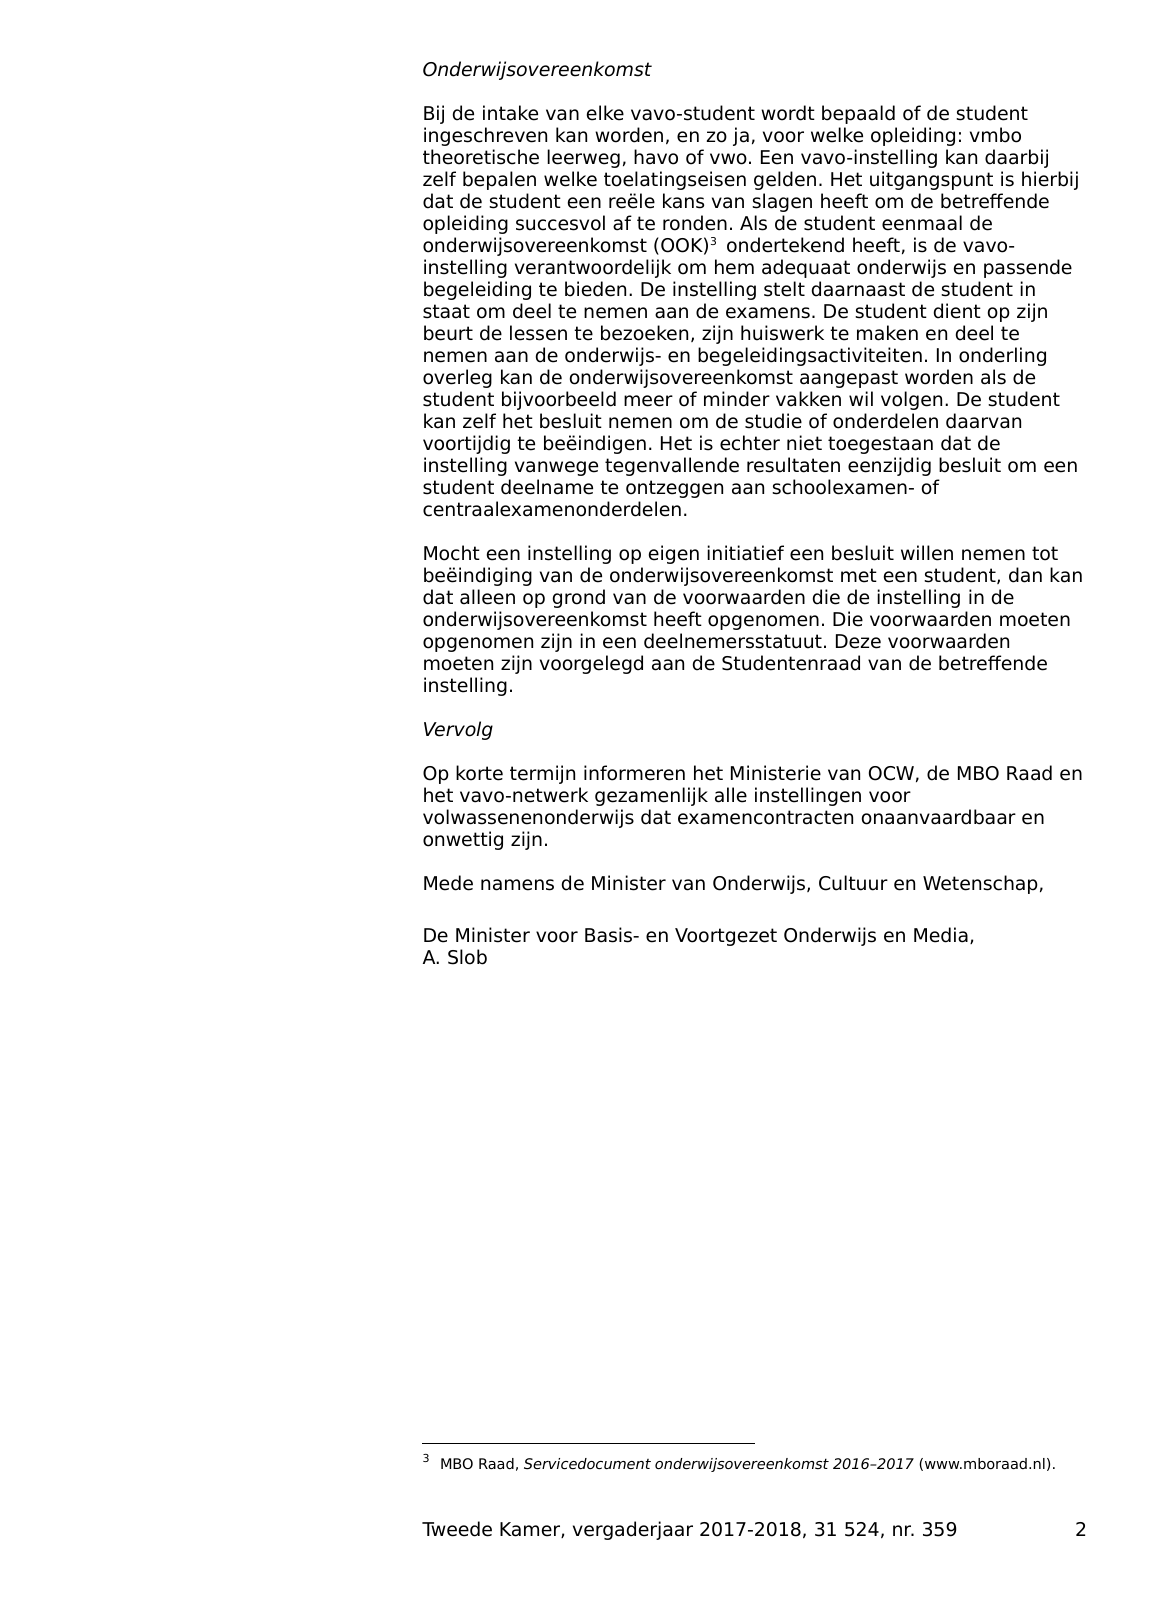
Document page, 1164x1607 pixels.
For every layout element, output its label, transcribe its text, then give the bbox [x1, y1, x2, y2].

text De Minister voor Basis- en Voortgezet Onderwijs en Media, A. Slob [422, 925, 1087, 969]
text Mede namens de Minister van Onderwijs, Cultuur en Wetenschap, [422, 873, 1087, 895]
subtitle Onderwijsovereenkomst [422, 59, 1087, 81]
text Op korte termijn informeren het Ministerie van OCW, de MBO Raad en het vavo-netwerk gezamenlijk alle instellingen voor volwassenenonderwijs dat examencontracten onaanvaardbaar en onwettig zijn. [422, 763, 1087, 851]
text MBO Raad, Servicedocument onderwijsovereenkomst 2016–2017 (www.mboraad.nl). [422, 1452, 1087, 1474]
text Bij de intake van elke vavo-student wordt bepaald of de student ingeschreven kan worden, en zo ja, voor welke opleiding: vmbo theoretische leerweg, havo of vwo. Een vavo-instelling kan daarbij zelf bepalen welke toelatingseisen gelden. Het uitgangspunt is hierbij dat de student een reële kans van slagen heeft om de betreffende opleiding succesvol af te ronden. Als de student eenmaal de onderwijsovereenkomst (OOK) ondertekend heeft, is de vavo-instelling verantwoordelijk om hem adequaat onderwijs en passende begeleiding te bieden. De instelling stelt daarnaast de student in staat om deel te nemen aan de examens. De student dient op zijn beurt de lessen te bezoeken, zijn huiswerk te maken en deel te nemen aan de onderwijs- en begeleidingsactiviteiten. In onderling overleg kan de onderwijsovereenkomst aangepast worden als de student bijvoorbeeld meer of minder vakken wil volgen. De student kan zelf het besluit nemen om de studie of onderdelen daarvan voortijdig te beëindigen. Het is echter niet toegestaan dat de instelling vanwege tegenvallende resultaten eenzijdig besluit om een student deelname te ontzeggen aan schoolexamen- of centraalexamenonderdelen. [422, 103, 1087, 521]
text Mocht een instelling op eigen initiatief een besluit willen nemen tot beëindiging van de onderwijsovereenkomst met een student, dan kan dat alleen op grond van de voorwaarden die de instelling in de onderwijsovereenkomst heeft opgenomen. Die voorwaarden moeten opgenomen zijn in een deelnemersstatuut. Deze voorwaarden moeten zijn voorgelegd aan de Studentenraad van de betreffende instelling. [422, 543, 1087, 697]
subtitle Vervolg [422, 719, 1087, 741]
